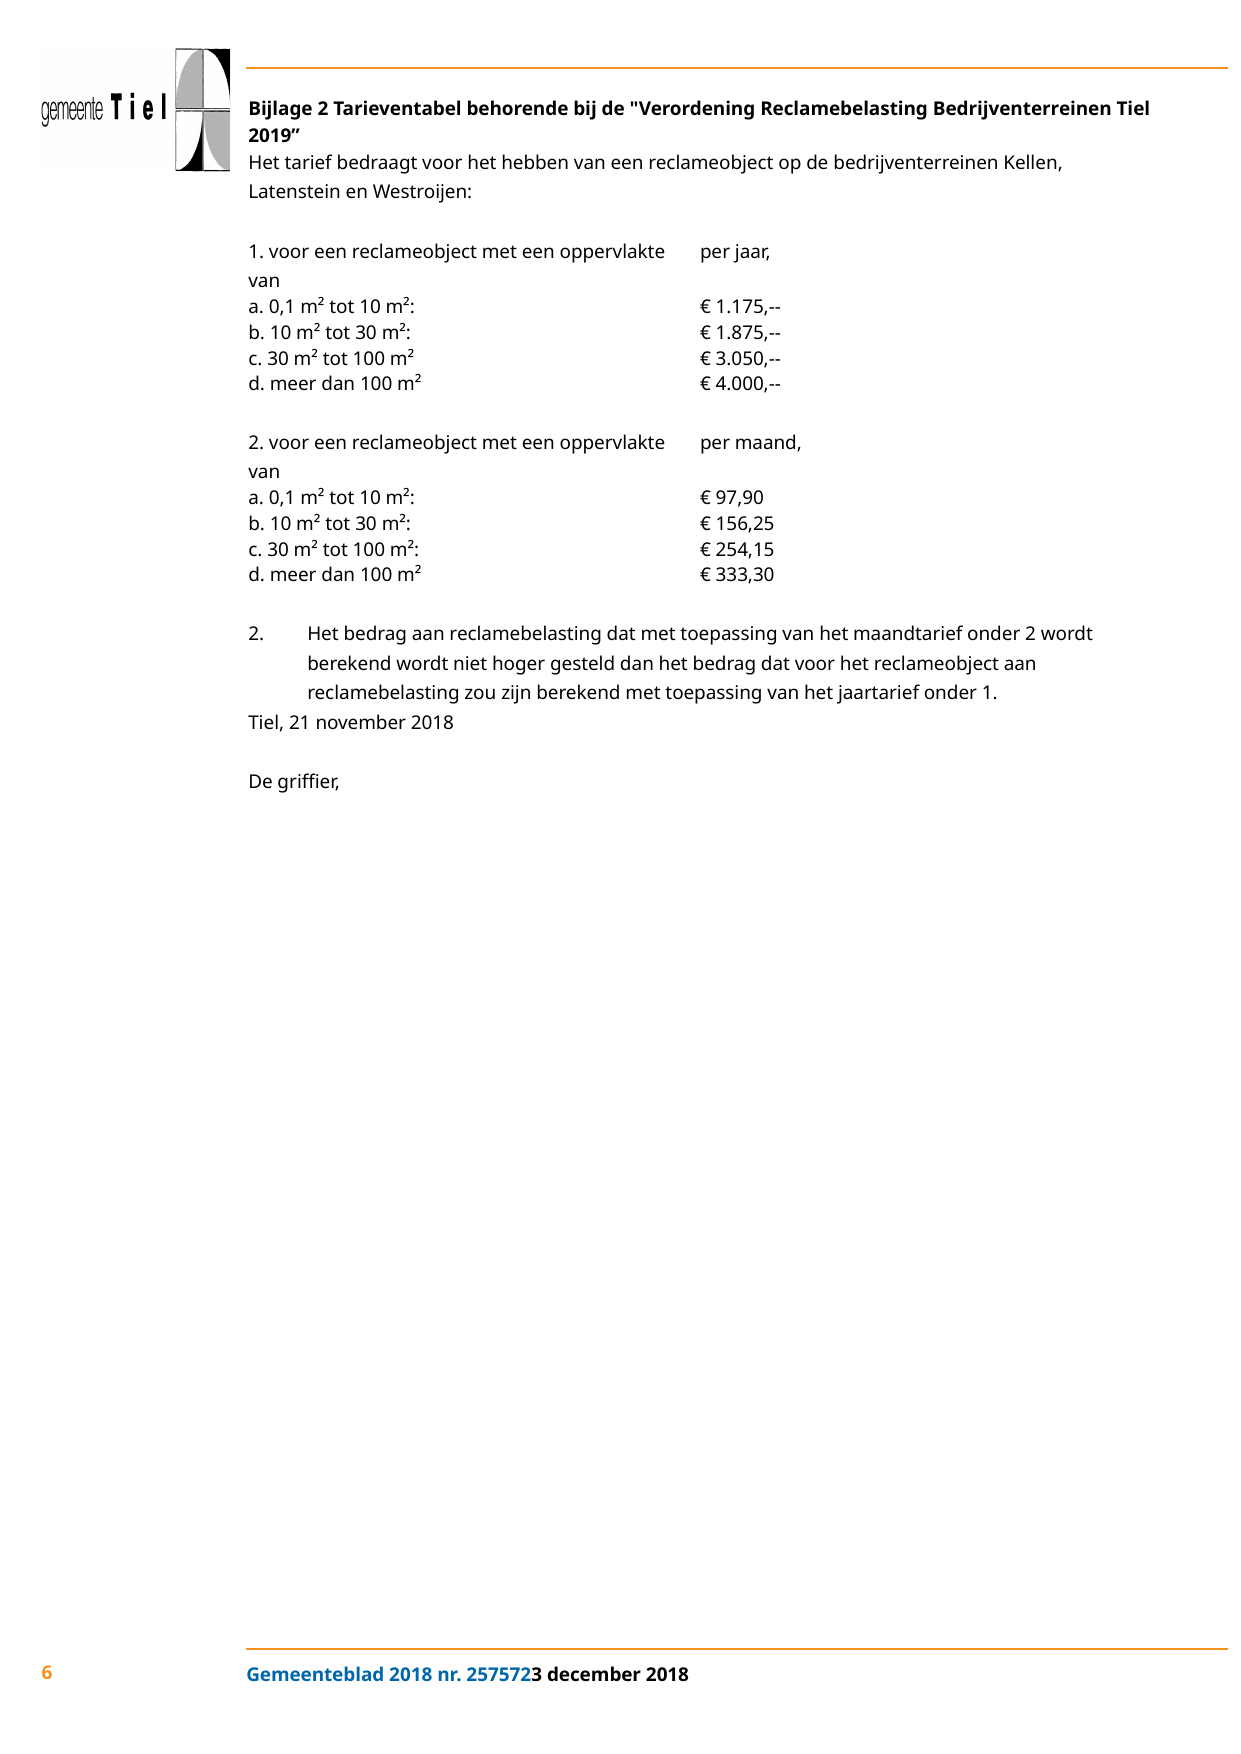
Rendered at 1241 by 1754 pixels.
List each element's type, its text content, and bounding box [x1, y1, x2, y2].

table_cell a. 0,1 m² tot 10 m²: [248, 293, 700, 319]
table_header per maand, [700, 429, 1152, 484]
text Het tarief bedraagt voor het hebben van een reclameobject op de bedrijventerreinen Kellen, Latenstein en Westroijen: [248, 149, 1152, 204]
table_cell a. 0,1 m² tot 10 m²: [248, 484, 700, 510]
table_cell € 333,30 [700, 562, 1152, 587]
table_cell b. 10 m² tot 30 m²: [248, 510, 700, 536]
table_cell € 156,25 [700, 510, 1152, 536]
list Het bedrag aan reclamebelasting dat met toepassing van het maandtarief onder 2 wordt berekend wordt niet hoger gesteld dan het bedrag dat voor het reclameobject aan reclamebelasting zou zijn berekend met toepassing van het jaartarief onder 1. [248, 620, 1152, 705]
table_cell d. meer dan 100 m² [248, 370, 700, 396]
table_cell b. 10 m² tot 30 m²: [248, 319, 700, 345]
table_header per jaar, [700, 238, 1152, 293]
text De griffier, [248, 768, 1152, 794]
table_cell € 3.050,-- [700, 345, 1152, 370]
text Bijlage 2 Tarieventabel behorende bij de "Verordening Reclamebelasting Bedrijventerreinen Tiel 2019” [248, 95, 1152, 149]
table_cell c. 30 m² tot 100 m²: [248, 536, 700, 562]
table_cell d. meer dan 100 m² [248, 562, 700, 587]
table_cell € 1.875,-- [700, 319, 1152, 345]
table_header 1. voor een reclameobject met een oppervlakte van [248, 238, 700, 293]
picture [41, 47, 231, 172]
table_header 2. voor een reclameobject met een oppervlakte van [248, 429, 700, 484]
table_cell € 254,15 [700, 536, 1152, 562]
table_cell c. 30 m² tot 100 m² [248, 345, 700, 370]
table_cell € 97,90 [700, 484, 1152, 510]
table_cell € 4.000,-- [700, 370, 1152, 396]
table_cell € 1.175,-- [700, 293, 1152, 319]
text Tiel, 21 november 2018 [248, 709, 1152, 734]
